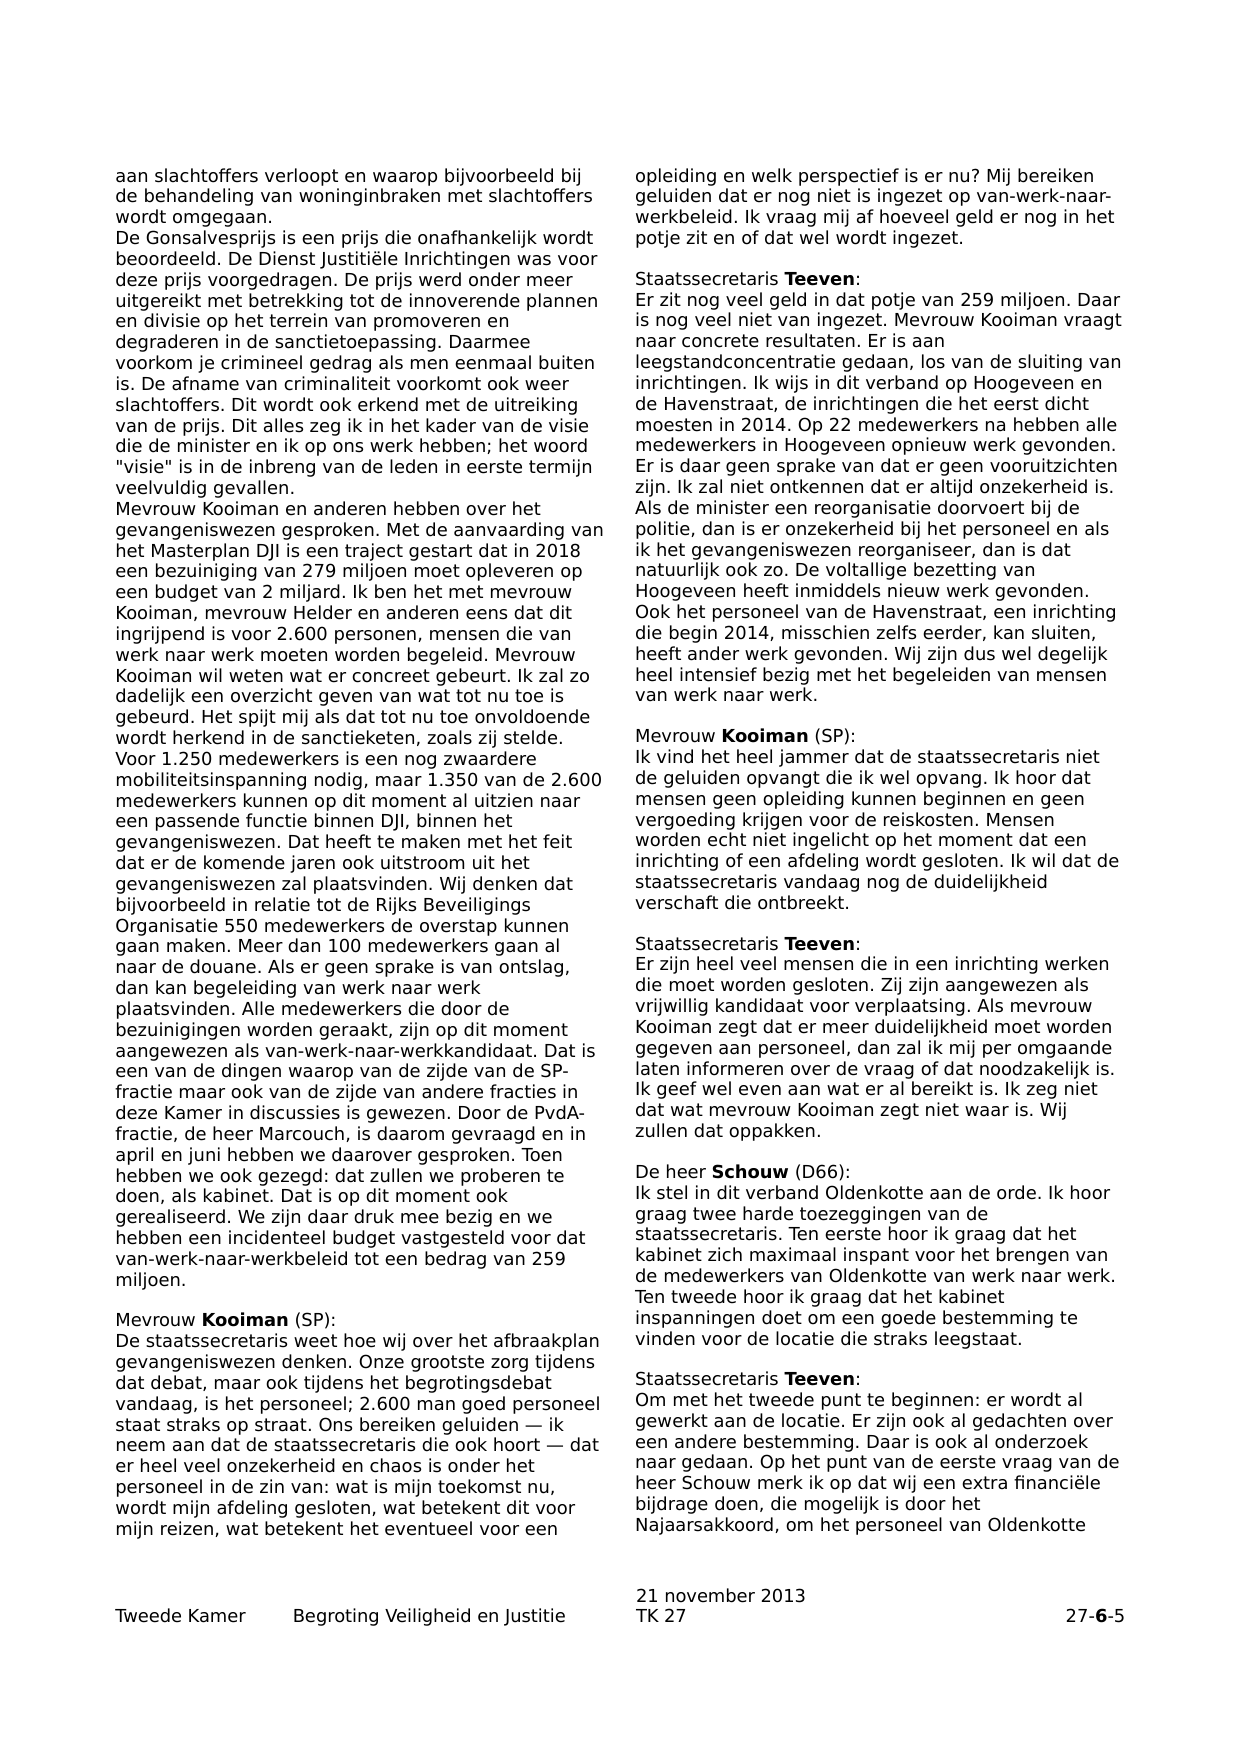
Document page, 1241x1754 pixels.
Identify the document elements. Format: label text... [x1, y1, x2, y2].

text Ik vind het heel jammer dat de staatssecretaris niet de geluiden opvangt die ik wel opvang. Ik hoor dat mensen geen opleiding kunnen beginnen en geen vergoeding krijgen voor de reiskosten. Mensen worden echt niet ingelicht op het moment dat een inrichting of een afdeling wordt gesloten. Ik wil dat de staatssecretaris vandaag nog de duidelijkheid verschaft die ontbreekt. [635, 747, 1125, 913]
text Mevrouw Kooiman (SP): [115, 1310, 605, 1331]
text Mevrouw Kooiman en anderen hebben over het gevangeniswezen gesproken. Met de aanvaarding van het Masterplan DJI is een traject gestart dat in 2018 een bezuiniging van 279 miljoen moet opleveren op een budget van 2 miljard. Ik ben het met mevrouw Kooiman, mevrouw Helder en anderen eens dat dit ingrijpend is voor 2.600 personen, mensen die van werk naar werk moeten worden begeleid. Mevrouw Kooiman wil weten wat er concreet gebeurt. Ik zal zo dadelijk een overzicht geven van wat tot nu toe is gebeurd. Het spijt mij als dat tot nu toe onvoldoende wordt herkend in de sanctieketen, zoals zij stelde. Voor 1.250 medewerkers is een nog zwaardere mobiliteitsinspanning nodig, maar 1.350 van de 2.600 medewerkers kunnen op dit moment al uitzien naar een passende functie binnen DJI, binnen het gevangeniswezen. Dat heeft te maken met het feit dat er de komende jaren ook uitstroom uit het gevangeniswezen zal plaatsvinden. Wij denken dat bijvoorbeeld in relatie tot de Rijks Beveiligings Organisatie 550 medewerkers de overstap kunnen gaan maken. Meer dan 100 medewerkers gaan al naar de douane. Als er geen sprake is van ontslag, dan kan begeleiding van werk naar werk plaatsvinden. Alle medewerkers die door de bezuinigingen worden geraakt, zijn op dit moment aangewezen als van-werk-naar-werkkandidaat. Dat is een van de dingen waarop van de zijde van de SP-fractie maar ook van de zijde van andere fracties in deze Kamer in discussies is gewezen. Door de PvdA-fractie, de heer Marcouch, is daarom gevraagd en in april en juni hebben we daarover gesproken. Toen hebben we ook gezegd: dat zullen we proberen te doen, als kabinet. Dat is op dit moment ook gerealiseerd. We zijn daar druk mee bezig en we hebben een incidenteel budget vastgesteld voor dat van-werk-naar-werkbeleid tot een bedrag van 259 miljoen. [115, 499, 605, 1290]
text Er zijn heel veel mensen die in een inrichting werken die moet worden gesloten. Zij zijn aangewezen als vrijwillig kandidaat voor verplaatsing. Als mevrouw Kooiman zegt dat er meer duidelijkheid moet worden gegeven aan personeel, dan zal ik mij per omgaande laten informeren over de vraag of dat noodzakelijk is. Ik geef wel even aan wat er al bereikt is. Ik zeg niet dat wat mevrouw Kooiman zegt niet waar is. Wij zullen dat oppakken. [635, 954, 1125, 1142]
text opleiding en welk perspectief is er nu? Mij bereiken geluiden dat er nog niet is ingezet op van-werk-naar-werkbeleid. Ik vraag mij af hoeveel geld er nog in het potje zit en of dat wel wordt ingezet. [635, 165, 1125, 249]
text Om met het tweede punt te beginnen: er wordt al gewerkt aan de locatie. Er zijn ook al gedachten over een andere bestemming. Daar is ook al onderzoek naar gedaan. Op het punt van de eerste vraag van de heer Schouw merk ik op dat wij een extra financiële bijdrage doen, die mogelijk is door het Najaarsakkoord, om het personeel van Oldenkotte [635, 1390, 1125, 1536]
text De heer Schouw (D66): [635, 1162, 1125, 1182]
text Staatssecretaris Teeven: [635, 269, 1125, 289]
text Ik stel in dit verband Oldenkotte aan de orde. Ik hoor graag twee harde toezeggingen van de staatssecretaris. Ten eerste hoor ik graag dat het kabinet zich maximaal inspant voor het brengen van de medewerkers van Oldenkotte van werk naar werk. Ten tweede hoor ik graag dat het kabinet inspanningen doet om een goede bestemming te vinden voor de locatie die straks leegstaat. [635, 1182, 1125, 1349]
text De Gonsalvesprijs is een prijs die onafhankelijk wordt beoordeeld. De Dienst Justitiële Inrichtingen was voor deze prijs voorgedragen. De prijs werd onder meer uitgereikt met betrekking tot de innoverende plannen en divisie op het terrein van promoveren en degraderen in de sanctietoepassing. Daarmee voorkom je crimineel gedrag als men eenmaal buiten is. De afname van criminaliteit voorkomt ook weer slachtoffers. Dit wordt ook erkend met de uitreiking van de prijs. Dit alles zeg ik in het kader van de visie die de minister en ik op ons werk hebben; het woord "visie" is in de inbreng van de leden in eerste termijn veelvuldig gevallen. [115, 228, 605, 499]
text aan slachtoffers verloopt en waarop bijvoorbeeld bij de behandeling van woninginbraken met slachtoffers wordt omgegaan. [115, 165, 605, 228]
text Mevrouw Kooiman (SP): [635, 726, 1125, 747]
text Er zit nog veel geld in dat potje van 259 miljoen. Daar is nog veel niet van ingezet. Mevrouw Kooiman vraagt naar concrete resultaten. Er is aan leegstandconcentratie gedaan, los van de sluiting van inrichtingen. Ik wijs in dit verband op Hoogeveen en de Havenstraat, de inrichtingen die het eerst dicht moesten in 2014. Op 22 medewerkers na hebben alle medewerkers in Hoogeveen opnieuw werk gevonden. Er is daar geen sprake van dat er geen vooruitzichten zijn. Ik zal niet ontkennen dat er altijd onzekerheid is. Als de minister een reorganisatie doorvoert bij de politie, dan is er onzekerheid bij het personeel en als ik het gevangeniswezen reorganiseer, dan is dat natuurlijk ook zo. De voltallige bezetting van Hoogeveen heeft inmiddels nieuw werk gevonden. Ook het personeel van de Havenstraat, een inrichting die begin 2014, misschien zelfs eerder, kan sluiten, heeft ander werk gevonden. Wij zijn dus wel degelijk heel intensief bezig met het begeleiden van mensen van werk naar werk. [635, 289, 1125, 706]
text De staatssecretaris weet hoe wij over het afbraakplan gevangeniswezen denken. Onze grootste zorg tijdens dat debat, maar ook tijdens het begrotingsdebat vandaag, is het personeel; 2.600 man goed personeel staat straks op straat. Ons bereiken geluiden — ik neem aan dat de staatssecretaris die ook hoort — dat er heel veel onzekerheid en chaos is onder het personeel in de zin van: wat is mijn toekomst nu, wordt mijn afdeling gesloten, wat betekent dit voor mijn reizen, wat betekent het eventueel voor een [115, 1331, 605, 1539]
text Staatssecretaris Teeven: [635, 933, 1125, 954]
text Staatssecretaris Teeven: [635, 1369, 1125, 1390]
